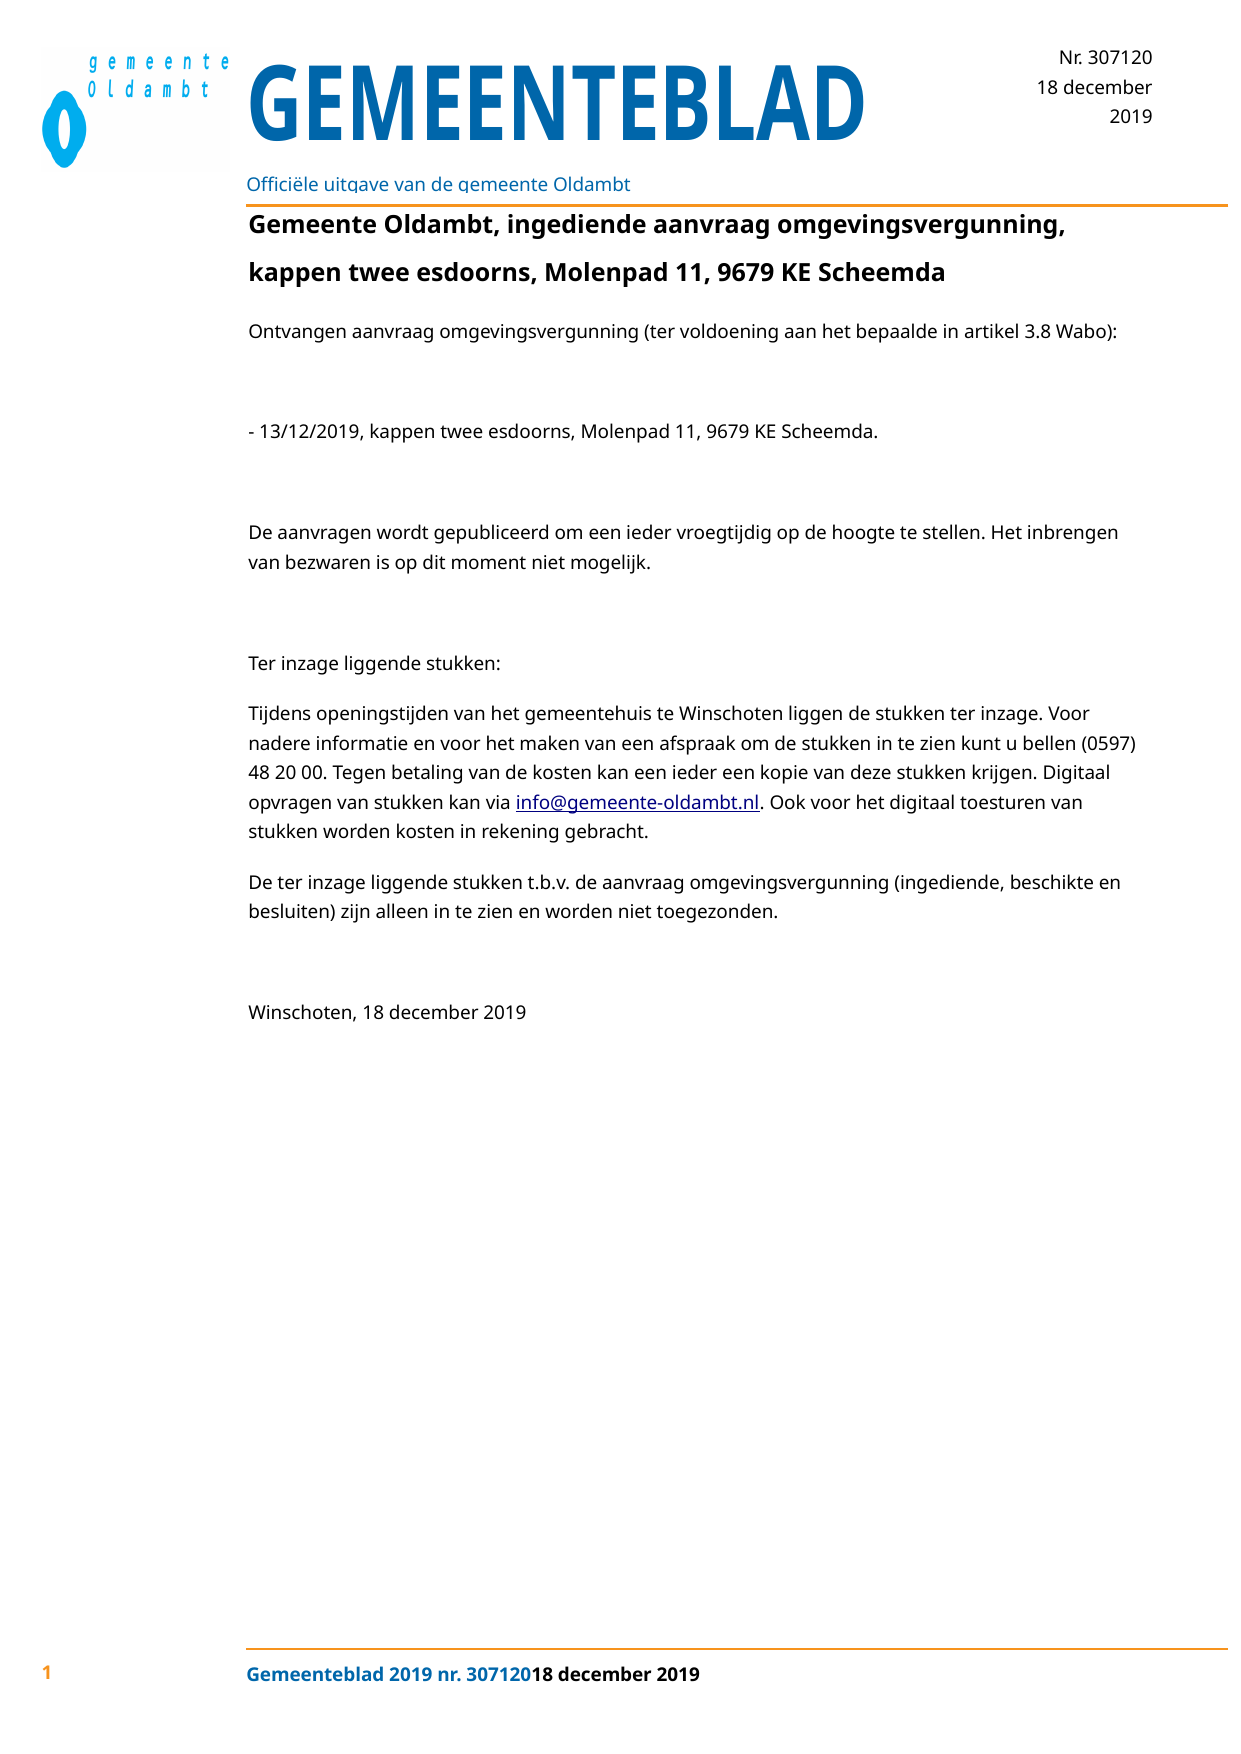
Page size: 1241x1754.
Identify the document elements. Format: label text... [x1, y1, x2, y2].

text Ontvangen aanvraag omgevingsvergunning (ter voldoening aan het bepaalde in artikel 3.8 Wabo): [248, 318, 1152, 344]
text - 13/12/2019, kappen twee esdoorns, Molenpad 11, 9679 KE Scheemda. [248, 419, 1152, 444]
text De aanvragen wordt gepubliceerd om een ieder vroegtijdig op de hoogte te stellen. Het inbrengen van bezwaren is op dit moment niet mogelijk. [248, 519, 1152, 575]
text Tijdens openingstijden van het gemeentehuis te Winschoten liggen de stukken ter inzage. Voor nadere informatie en voor het maken van een afspraak om de stukken in te zien kunt u bellen (0597) 48 20 00. Tegen betaling van de kosten kan een ieder een kopie van deze stukken krijgen. Digitaal opvragen van stukken kan via info@gemeente-oldambt.nl. Ook voor het digitaal toesturen van stukken worden kosten in rekening gebracht. [248, 700, 1152, 844]
picture [41, 47, 231, 172]
text De ter inzage liggende stukken t.b.v. de aanvraag omgevingsvergunning (ingediende, beschikte en besluiten) zijn alleen in te zien en worden niet toegezonden. [248, 869, 1152, 924]
text Winschoten, 18 december 2019 [248, 999, 1152, 1025]
text Gemeente Oldambt, ingediende aanvraag omgevingsvergunning, kappen twee esdoorns, Molenpad 11, 9679 KE Scheemda [248, 207, 1152, 288]
text Ter inzage liggende stukken: [248, 650, 1152, 676]
